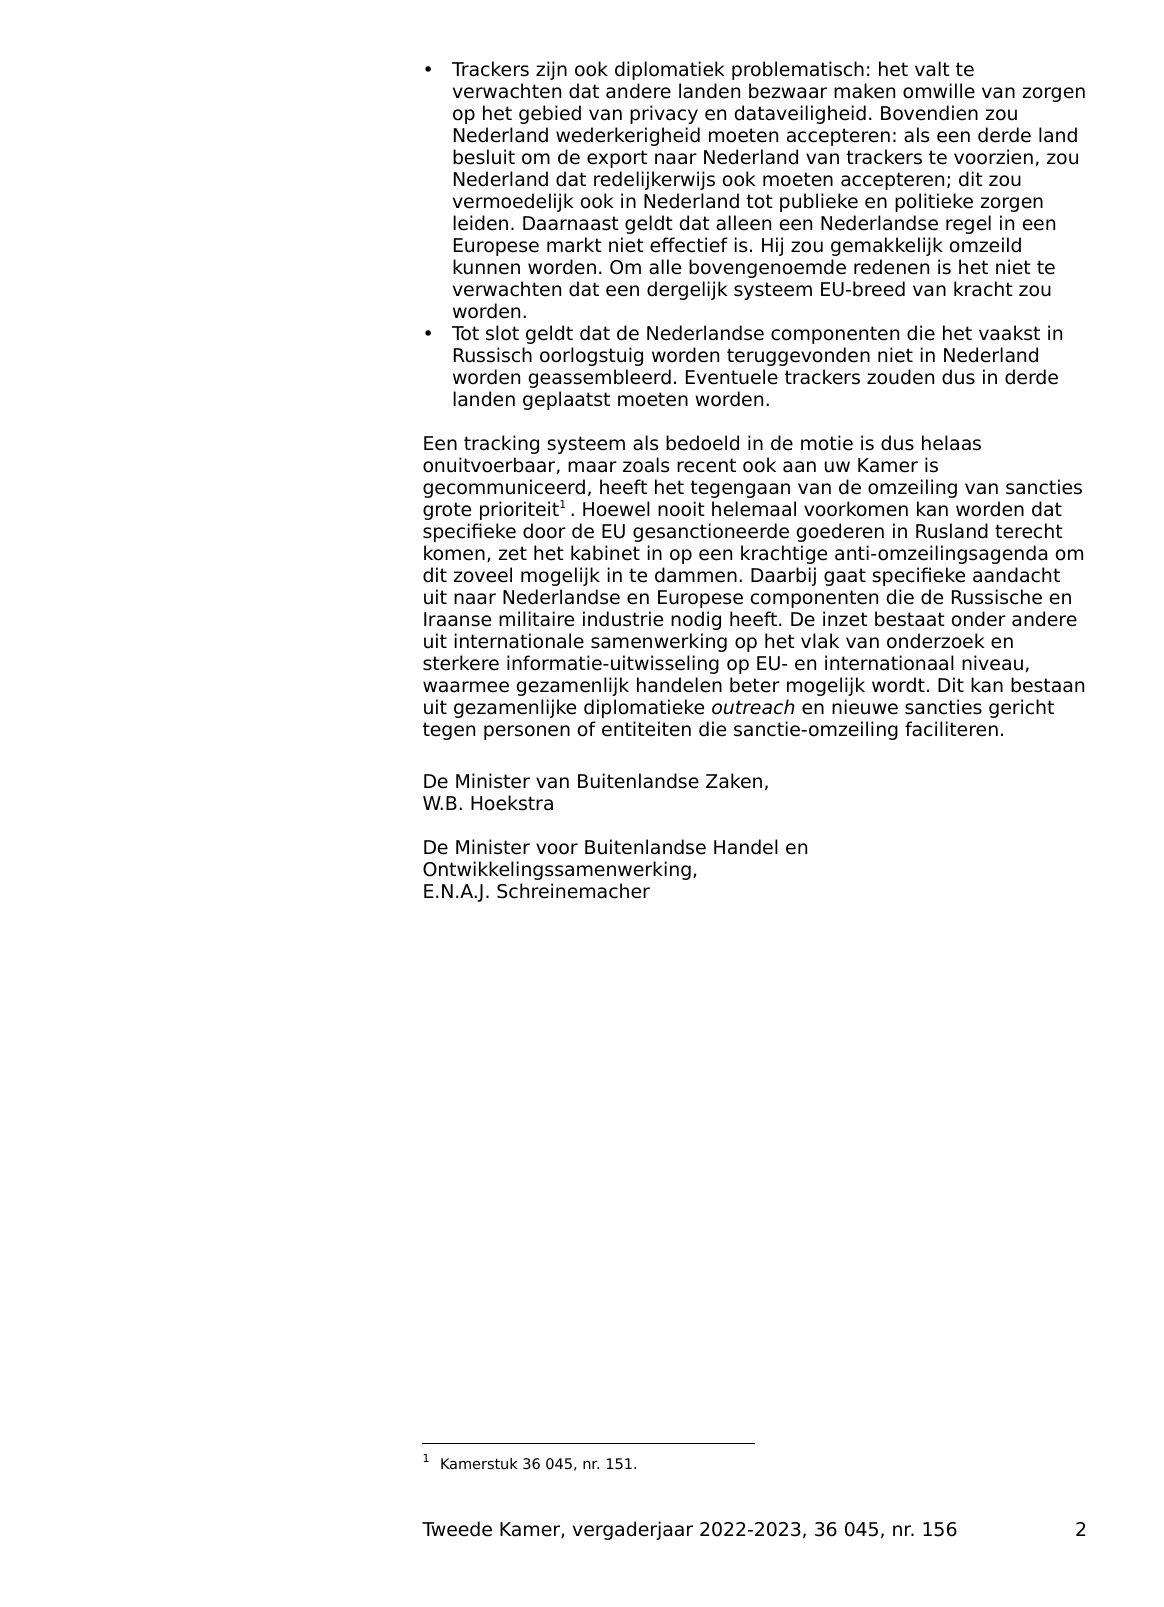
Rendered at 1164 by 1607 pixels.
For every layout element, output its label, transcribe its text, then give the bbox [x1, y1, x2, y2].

text De Minister voor Buitenlandse Handel en Ontwikkelingssamenwerking, E.N.A.J. Schreinemacher [422, 837, 1087, 903]
text • Trackers zijn ook diplomatiek problematisch: het valt te verwachten dat andere landen bezwaar maken omwille van zorgen op het gebied van privacy en dataveiligheid. Bovendien zou Nederland wederkerigheid moeten accepteren: als een derde land besluit om de export naar Nederland van trackers te voorzien, zou Nederland dat redelijkerwijs ook moeten accepteren; dit zou vermoedelijk ook in Nederland tot publieke en politieke zorgen leiden. Daarnaast geldt dat alleen een Nederlandse regel in een Europese markt niet effectief is. Hij zou gemakkelijk omzeild kunnen worden. Om alle bovengenoemde redenen is het niet te verwachten dat een dergelijk systeem EU-breed van kracht zou worden. [422, 59, 1087, 323]
text Een tracking systeem als bedoeld in de motie is dus helaas onuitvoerbaar, maar zoals recent ook aan uw Kamer is gecommuniceerd, heeft het tegengaan van de omzeiling van sancties grote prioriteit. Hoewel nooit helemaal voorkomen kan worden dat specifieke door de EU gesanctioneerde goederen in Rusland terecht komen, zet het kabinet in op een krachtige anti-omzeilingsagenda om dit zoveel mogelijk in te dammen. Daarbij gaat specifieke aandacht uit naar Nederlandse en Europese componenten die de Russische en Iraanse militaire industrie nodig heeft. De inzet bestaat onder andere uit internationale samenwerking op het vlak van onderzoek en sterkere informatie-uitwisseling op EU- en internationaal niveau, waarmee gezamenlijk handelen beter mogelijk wordt. Dit kan bestaan uit gezamenlijke diplomatieke outreach en nieuwe sancties gericht tegen personen of entiteiten die sanctie-omzeiling faciliteren. [422, 433, 1087, 741]
text • Tot slot geldt dat de Nederlandse componenten die het vaakst in Russisch oorlogstuig worden teruggevonden niet in Nederland worden geassembleerd. Eventuele trackers zouden dus in derde landen geplaatst moeten worden. [422, 323, 1087, 411]
text De Minister van Buitenlandse Zaken, W.B. Hoekstra [422, 771, 1087, 814]
text Kamerstuk 36 045, nr. 151. [422, 1452, 1087, 1474]
